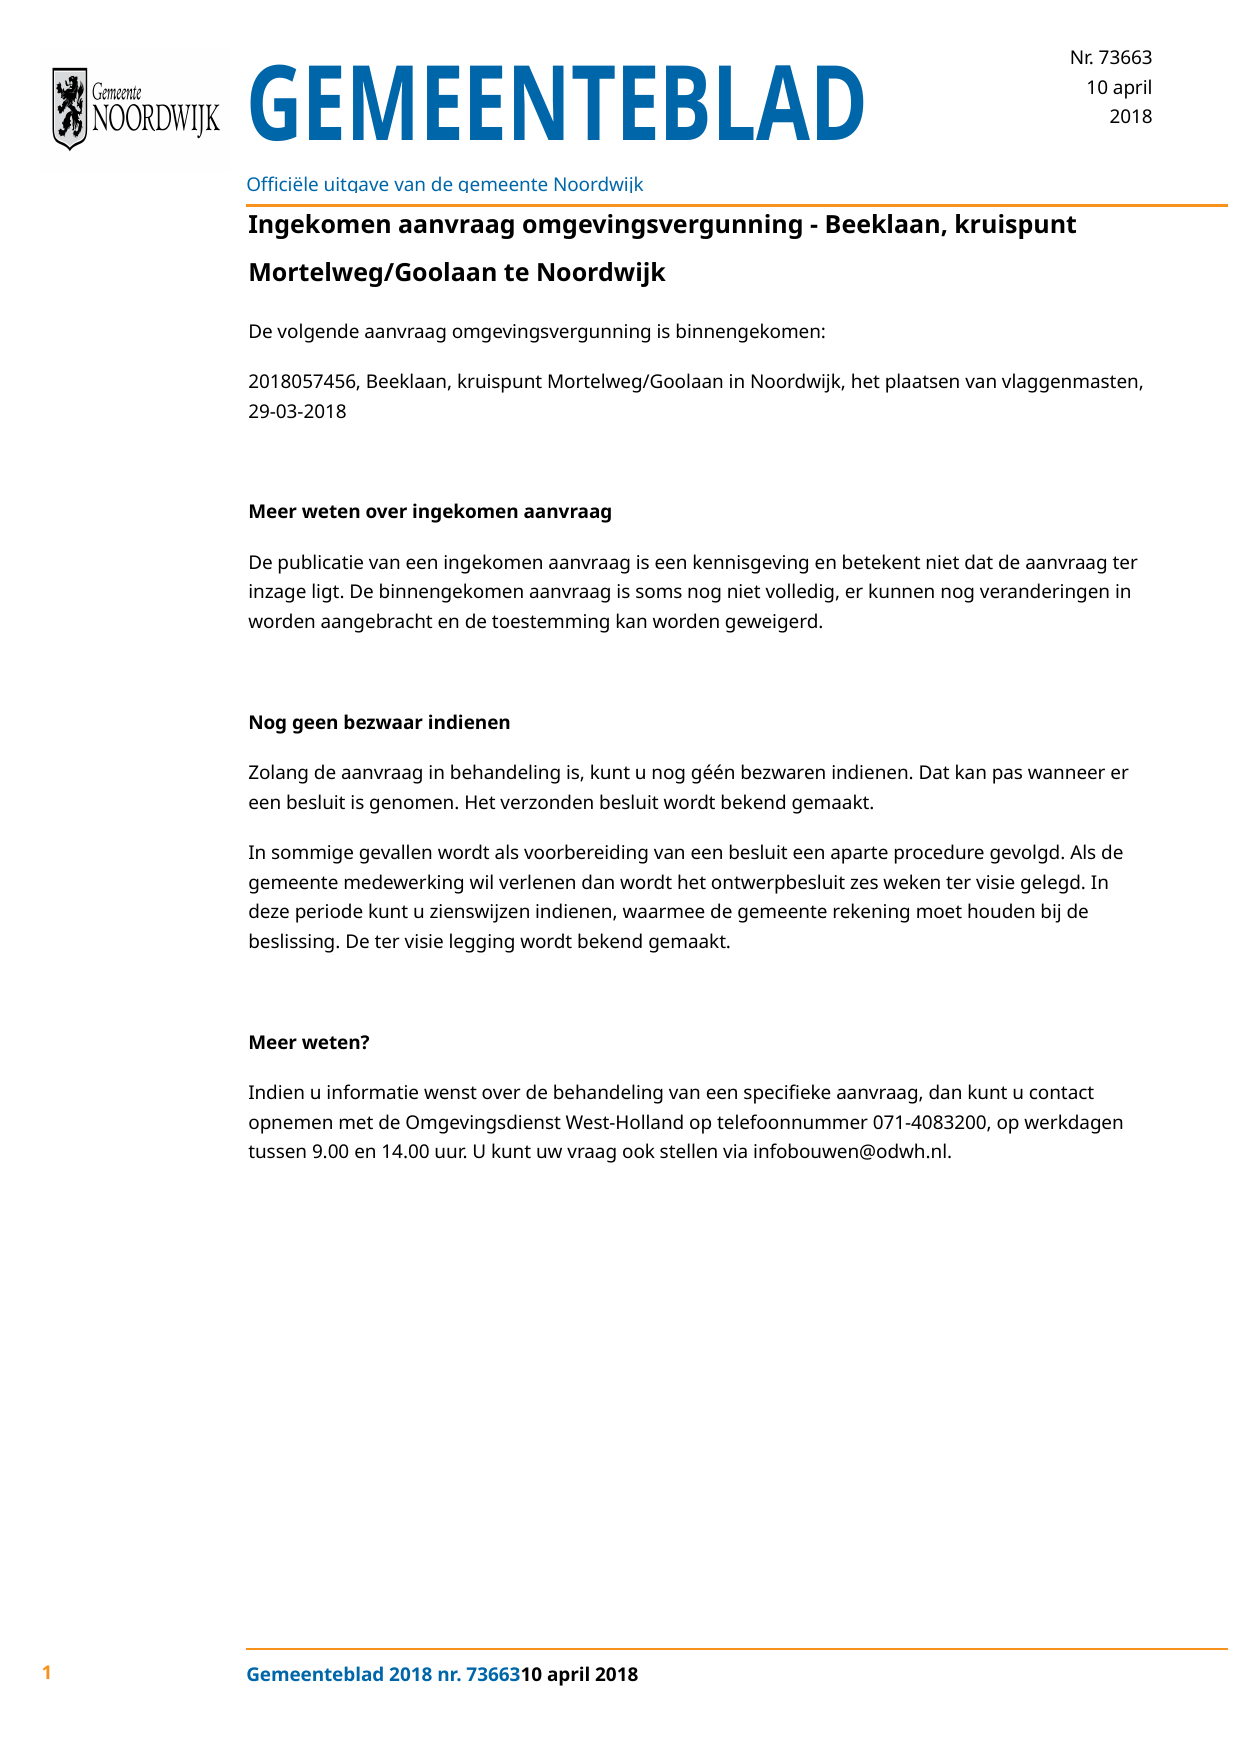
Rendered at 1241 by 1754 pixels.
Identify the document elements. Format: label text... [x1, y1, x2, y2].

text In sommige gevallen wordt als voorbereiding van een besluit een aparte procedure gevolgd. Als de gemeente medewerking wil verlenen dan wordt het ontwerpbesluit zes weken ter visie gelegd. In deze periode kunt u zienswijzen indienen, waarmee de gemeente rekening moet houden bij de beslissing. De ter visie legging wordt bekend gemaakt. [248, 839, 1152, 954]
picture [41, 47, 231, 172]
text Indien u informatie wenst over de behandeling van een specifieke aanvraag, dan kunt u contact opnemen met de Omgevingsdienst West-Holland op telefoonnummer 071-4083200, op werkdagen tussen 9.00 en 14.00 uur. U kunt uw vraag ook stellen via infobouwen@odwh.nl. [248, 1079, 1152, 1164]
text Ingekomen aanvraag omgevingsvergunning - Beeklaan, kruispunt Mortelweg/Goolaan te Noordwijk [248, 207, 1152, 288]
text 2018057456, Beeklaan, kruispunt Mortelweg/Goolaan in Noordwijk, het plaatsen van vlaggenmasten, 29-03-2018 [248, 368, 1152, 424]
text Meer weten over ingekomen aanvraag [248, 499, 1152, 524]
text De volgende aanvraag omgevingsvergunning is binnengekomen: [248, 318, 1152, 344]
text De publicatie van een ingekomen aanvraag is een kennisgeving en betekent niet dat de aanvraag ter inzage ligt. De binnengekomen aanvraag is soms nog niet volledig, er kunnen nog veranderingen in worden aangebracht en de toestemming kan worden geweigerd. [248, 549, 1152, 634]
text Meer weten? [248, 1029, 1152, 1055]
text Nog geen bezwaar indienen [248, 709, 1152, 735]
text Zolang de aanvraag in behandeling is, kunt u nog géén bezwaren indienen. Dat kan pas wanneer er een besluit is genomen. Het verzonden besluit wordt bekend gemaakt. [248, 759, 1152, 815]
